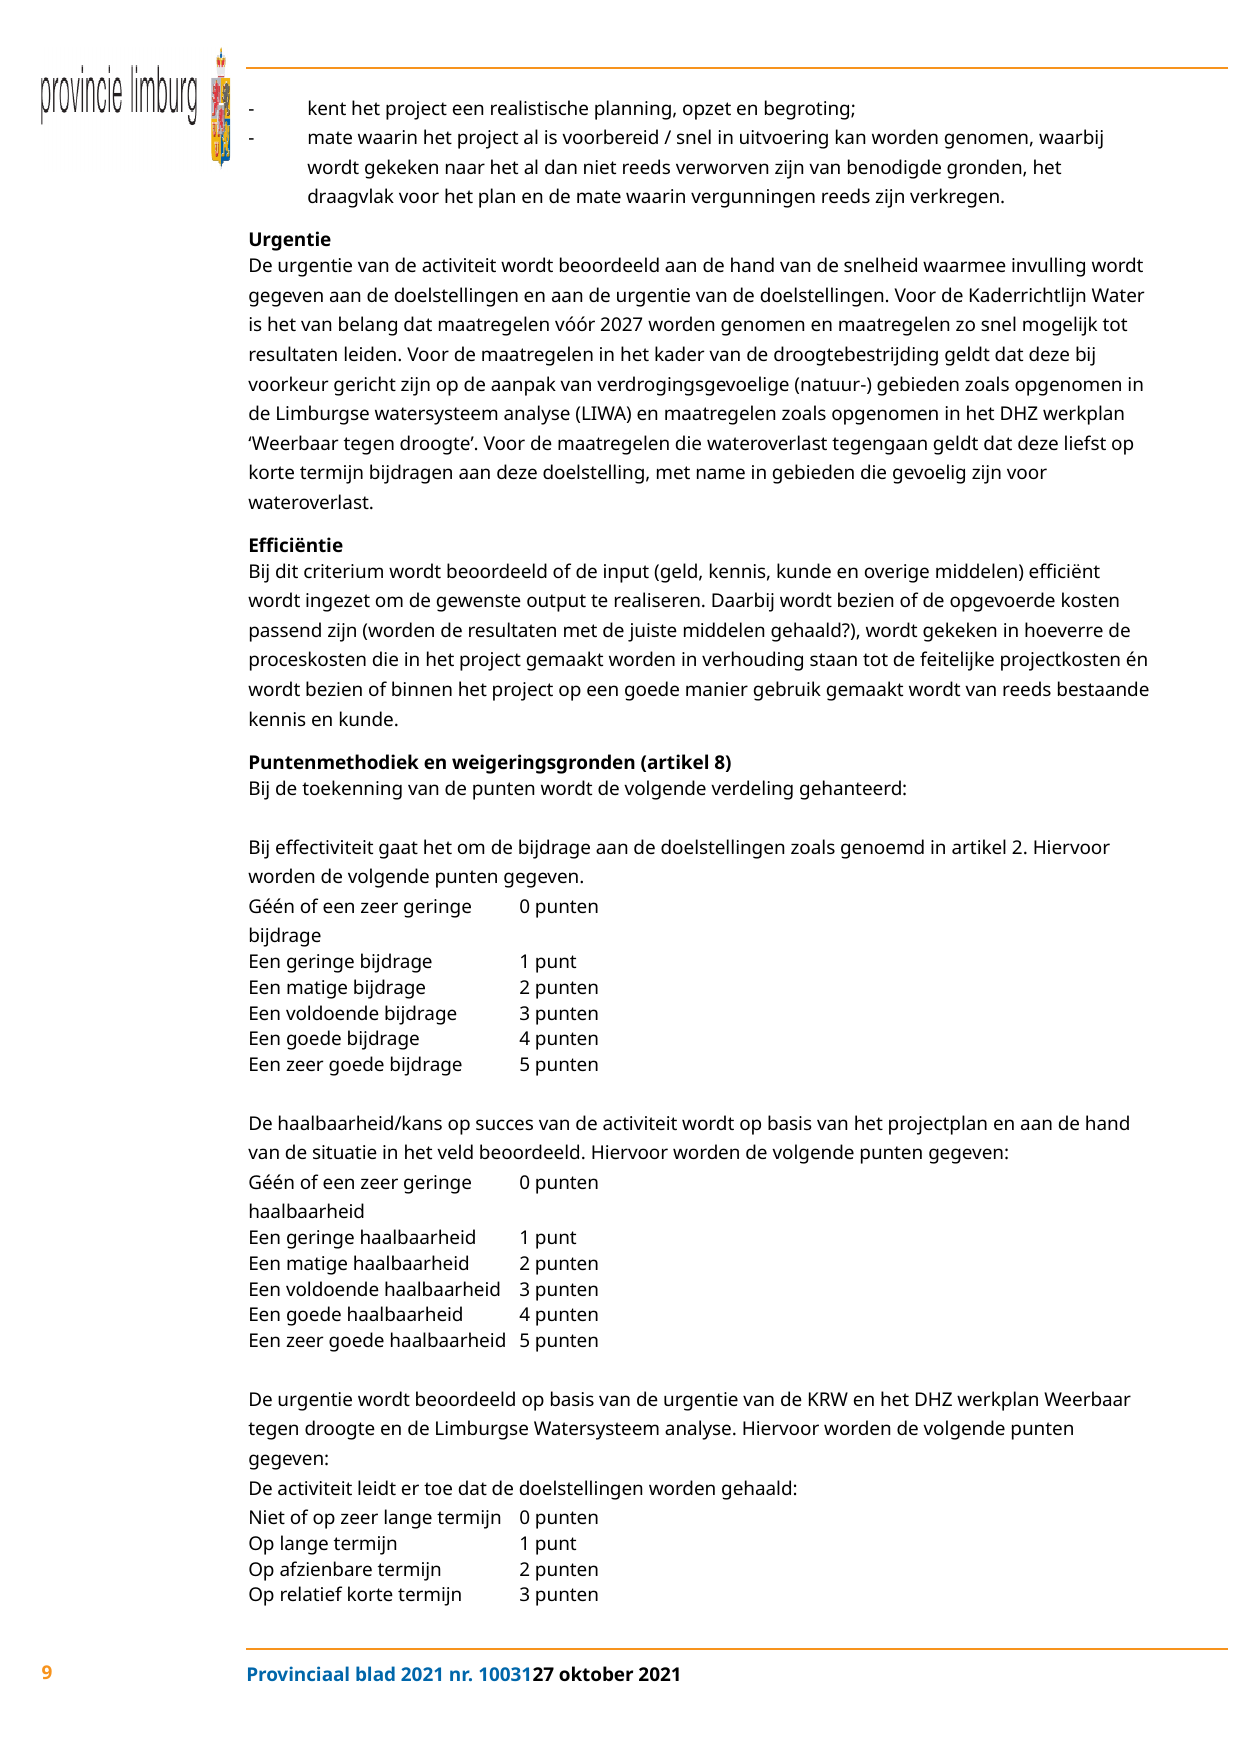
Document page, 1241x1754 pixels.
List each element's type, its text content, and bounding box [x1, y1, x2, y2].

table_cell Een zeer goede bijdrage [248, 1051, 519, 1077]
table_cell Een voldoende bijdrage [248, 1000, 519, 1026]
text De haalbaarheid/kans op succes van de activiteit wordt op basis van het projectplan en aan de hand van de situatie in het veld beoordeeld. Hiervoor worden de volgende punten gegeven: [248, 1110, 1152, 1165]
table_header 0 punten [519, 1504, 1152, 1530]
table_cell Een voldoende haalbaarheid [248, 1276, 519, 1302]
table_cell 5 punten [519, 1051, 1152, 1077]
table_cell 1 punt [519, 949, 1152, 974]
text Urgentie [248, 227, 1152, 252]
table_cell Een geringe haalbaarheid [248, 1225, 519, 1250]
list kent het project een realistische planning, opzet en begroting; [248, 95, 1152, 121]
table_cell 2 punten [519, 974, 1152, 1000]
picture [41, 47, 231, 172]
table_cell 1 punt [519, 1225, 1152, 1250]
table_cell 2 punten [519, 1556, 1152, 1582]
list mate waarin het project al is voorbereid / snel in uitvoering kan worden genomen, waarbij wordt gekeken naar het al dan niet reeds verworven zijn van benodigde gronden, het draagvlak voor het plan en de mate waarin vergunningen reeds zijn verkregen. [248, 124, 1152, 209]
table_cell 2 punten [519, 1250, 1152, 1276]
table_cell Een zeer goede haalbaarheid [248, 1328, 519, 1353]
text Bij dit criterium wordt beoordeeld of de input (geld, kennis, kunde en overige middelen) efficiënt wordt ingezet om de gewenste output te realiseren. Daarbij wordt bezien of de opgevoerde kosten passend zijn (worden de resultaten met de juiste middelen gehaald?), wordt gekeken in hoeverre de proceskosten die in het project gemaakt worden in verhouding staan tot de feitelijke projectkosten én wordt bezien of binnen het project op een goede manier gebruik gemaakt wordt van reeds bestaande kennis en kunde. [248, 558, 1152, 732]
table_cell Op relatief korte termijn [248, 1582, 519, 1607]
table_cell 3 punten [519, 1000, 1152, 1026]
table_header Géén of een zeer geringe haalbaarheid [248, 1169, 519, 1224]
table_cell Op lange termijn [248, 1530, 519, 1556]
text Efficiëntie [248, 532, 1152, 558]
table_header 0 punten [519, 1169, 1152, 1224]
table_cell Op afzienbare termijn [248, 1556, 519, 1582]
table_cell Een matige haalbaarheid [248, 1250, 519, 1276]
table_cell 5 punten [519, 1328, 1152, 1353]
table_cell Een goede bijdrage [248, 1026, 519, 1051]
table_header 0 punten [519, 893, 1152, 948]
table_header Géén of een zeer geringe bijdrage [248, 893, 519, 948]
table_cell Een matige bijdrage [248, 974, 519, 1000]
text Puntenmethodiek en weigeringsgronden (artikel 8) [248, 749, 1152, 775]
table_cell Een goede haalbaarheid [248, 1302, 519, 1327]
table_cell 3 punten [519, 1276, 1152, 1302]
table_header Niet of op zeer lange termijn [248, 1504, 519, 1530]
table_cell Een geringe bijdrage [248, 949, 519, 974]
table_cell 3 punten [519, 1582, 1152, 1607]
text De urgentie wordt beoordeeld op basis van de urgentie van de KRW en het DHZ werkplan Weerbaar tegen droogte en de Limburgse Watersysteem analyse. Hiervoor worden de volgende punten gegeven: [248, 1386, 1152, 1471]
text Bij effectiviteit gaat het om de bijdrage aan de doelstellingen zoals genoemd in artikel 2. Hiervoor worden de volgende punten gegeven. [248, 834, 1152, 889]
text Bij de toekenning van de punten wordt de volgende verdeling gehanteerd: [248, 775, 1152, 800]
table_cell 1 punt [519, 1530, 1152, 1556]
table_cell 4 punten [519, 1026, 1152, 1051]
text De activiteit leidt er toe dat de doelstellingen worden gehaald: [248, 1475, 1152, 1500]
text De urgentie van de activiteit wordt beoordeeld aan de hand van de snelheid waarmee invulling wordt gegeven aan de doelstellingen en aan de urgentie van de doelstellingen. Voor de Kaderrichtlijn Water is het van belang dat maatregelen vóór 2027 worden genomen en maatregelen zo snel mogelijk tot resultaten leiden. Voor de maatregelen in het kader van de droogtebestrijding geldt dat deze bij voorkeur gericht zijn op de aanpak van verdrogingsgevoelige (natuur-) gebieden zoals opgenomen in de Limburgse watersysteem analyse (LIWA) en maatregelen zoals opgenomen in het DHZ werkplan ‘Weerbaar tegen droogte’. Voor de maatregelen die wateroverlast tegengaan geldt dat deze liefst op korte termijn bijdragen aan deze doelstelling, met name in gebieden die gevoelig zijn voor wateroverlast. [248, 252, 1152, 515]
table_cell 4 punten [519, 1302, 1152, 1327]
